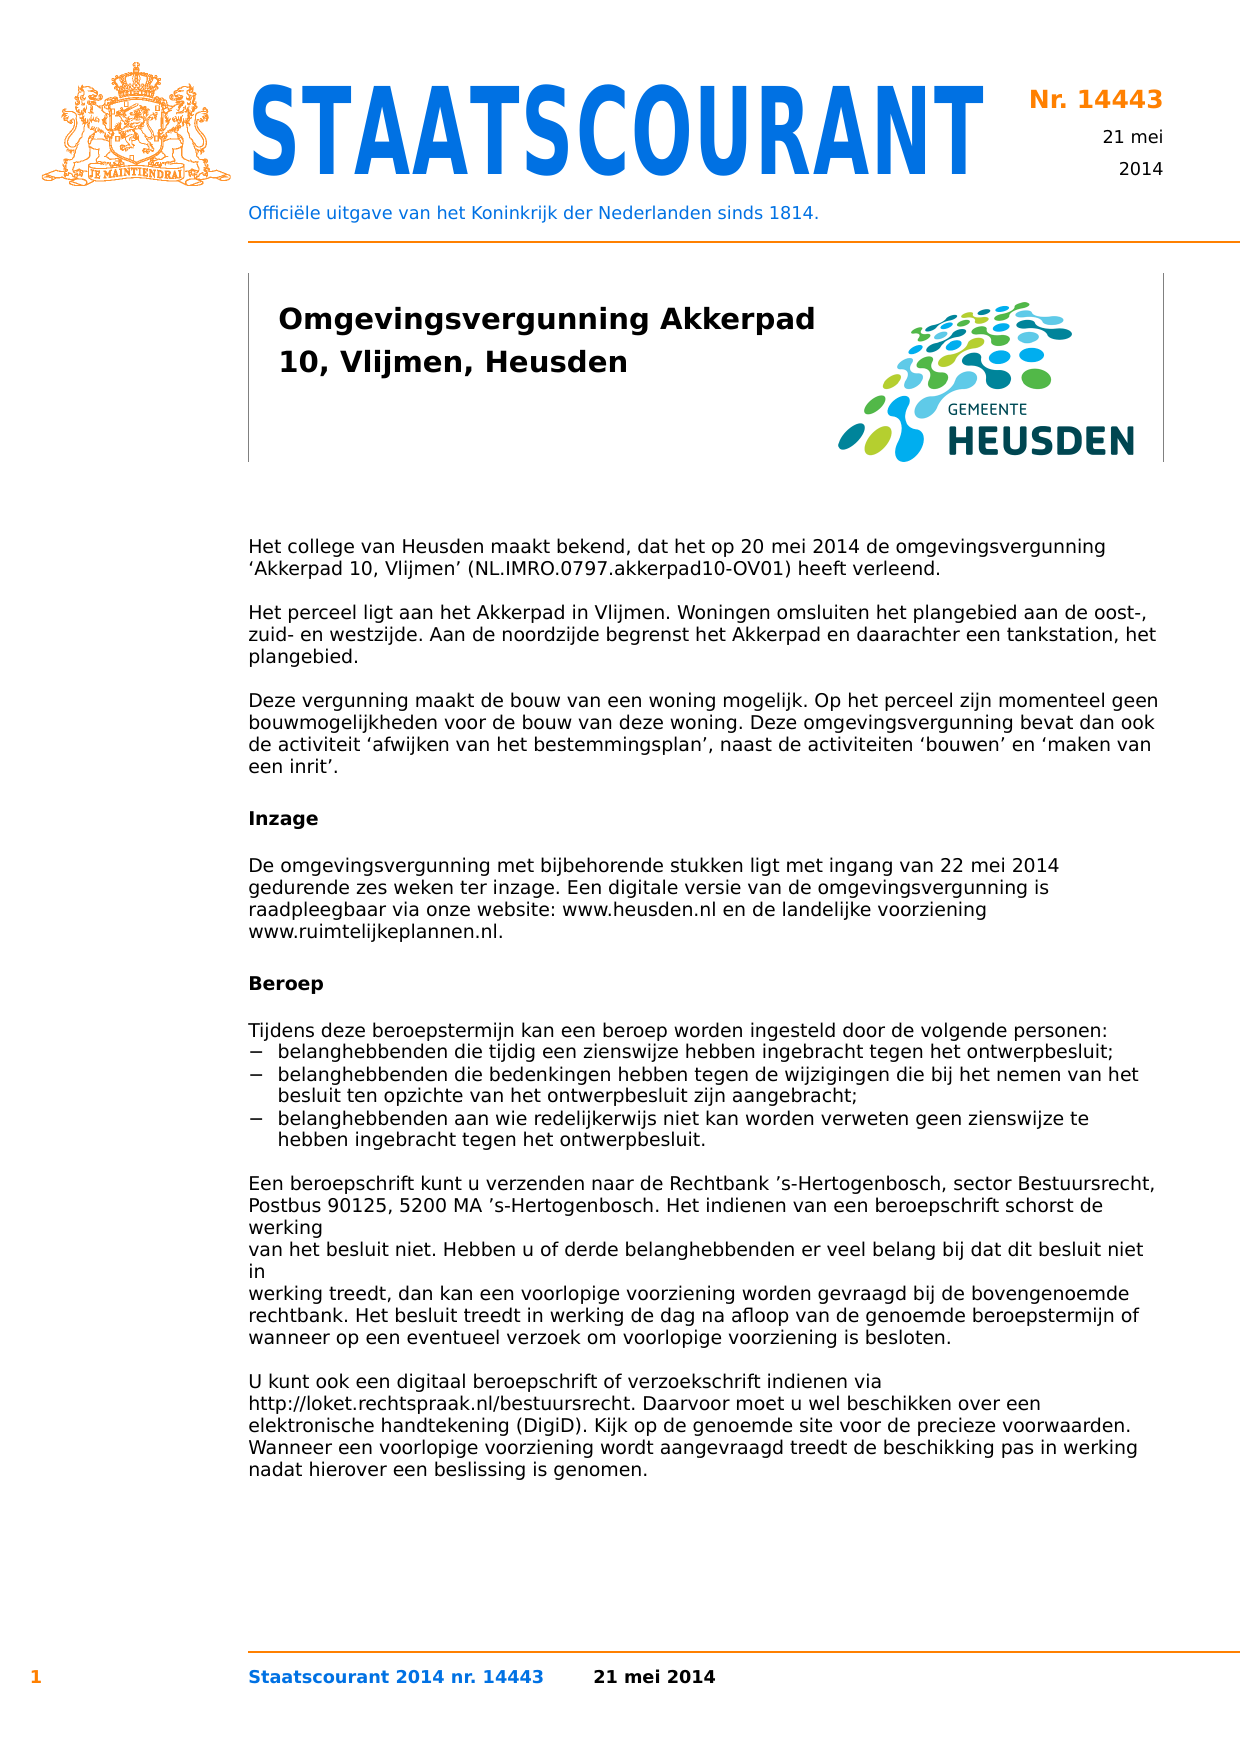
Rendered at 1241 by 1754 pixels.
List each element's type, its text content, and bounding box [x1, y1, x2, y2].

text van het besluit niet. Hebben u of derde belanghebbenden er veel belang bij dat dit besluit niet in [248, 1239, 1163, 1283]
table_cell 2014 [998, 153, 1240, 203]
text U kunt ook een digitaal beroepschrift of verzoekschrift indienen via http://loket.rechtspraak.nl/bestuursrecht. Daarvoor moet u wel beschikken over een elektronische handtekening (DigiD). Kijk op de genoemde site voor de precieze voorwaarden. Wanneer een voorlopige voorziening wordt aangevraagd treedt de beschikking pas in werking nadat hierover een beslissing is genomen. [248, 1371, 1163, 1481]
subtitle Omgevingsvergunning Akkerpad 10, Vlijmen, Heusden [249, 273, 1163, 462]
text Deze vergunning maakt de bouw van een woning mogelijk. Op het perceel zijn momenteel geen bouwmogelijkheden voor de bouw van deze woning. Deze omgevingsvergunning bevat dan ook de activiteit ‘afwijken van het bestemmingsplan’, naast de activiteiten ‘bouwen’ en ‘maken van een inrit’. [248, 690, 1163, 778]
text Postbus 90125, 5200 MA ’s-Hertogenbosch. Het indienen van een beroepschrift schorst de werking [248, 1195, 1163, 1239]
text werking treedt, dan kan een voorlopige voorziening worden gevraagd bij de bovengenoemde rechtbank. Het besluit treedt in werking de dag na afloop van de genoemde beroepstermijn of wanneer op een eventueel verzoek om voorlopige voorziening is besloten. [248, 1283, 1163, 1349]
table_header Nr. 14443 [998, 62, 1240, 121]
text De omgevingsvergunning met bijbehorende stukken ligt met ingang van 22 mei 2014 gedurende zes weken ter inzage. Een digitale versie van de omgevingsvergunning is raadpleegbaar via onze website: www.heusden.nl en de landelijke voorziening www.ruimtelijkeplannen.nl. [248, 854, 1163, 942]
text − belanghebbenden aan wie redelijkerwijs niet kan worden verweten geen zienswijze te hebben ingebracht tegen het ontwerpbesluit. [248, 1107, 1163, 1151]
table_cell 21 mei [998, 121, 1240, 153]
text − belanghebbenden die bedenkingen hebben tegen de wijzigingen die bij het nemen van het besluit ten opzichte van het ontwerpbesluit zijn aangebracht; [248, 1063, 1163, 1107]
picture [41, 62, 231, 186]
text − belanghebbenden die tijdig een zienswijze hebben ingebracht tegen het ontwerpbesluit; [248, 1041, 1163, 1063]
text Het college van Heusden maakt bekend, dat het op 20 mei 2014 de omgevingsvergunning ‘Akkerpad 10, Vlijmen’ (NL.IMRO.0797.akkerpad10-OV01) heeft verleend. [248, 536, 1163, 580]
subtitle Beroep [248, 972, 1163, 994]
table_header STAATSCOURANT [248, 62, 998, 203]
table_cell Officiële uitgave van het Koninkrijk der Nederlanden sinds 1814. [248, 203, 1240, 241]
text Een beroepschrift kunt u verzenden naar de Rechtbank ’s-Hertogenbosch, sector Bestuursrecht, [248, 1173, 1163, 1195]
picture [838, 302, 1134, 462]
table_header [25, 62, 248, 241]
text Het perceel ligt aan het Akkerpad in Vlijmen. Woningen omsluiten het plangebied aan de oost-, zuid- en westzijde. Aan de noordzijde begrenst het Akkerpad en daarachter een tankstation, het plangebied. [248, 602, 1163, 668]
text Tijdens deze beroepstermijn kan een beroep worden ingesteld door de volgende personen: [248, 1019, 1163, 1041]
subtitle Inzage [248, 808, 1163, 829]
